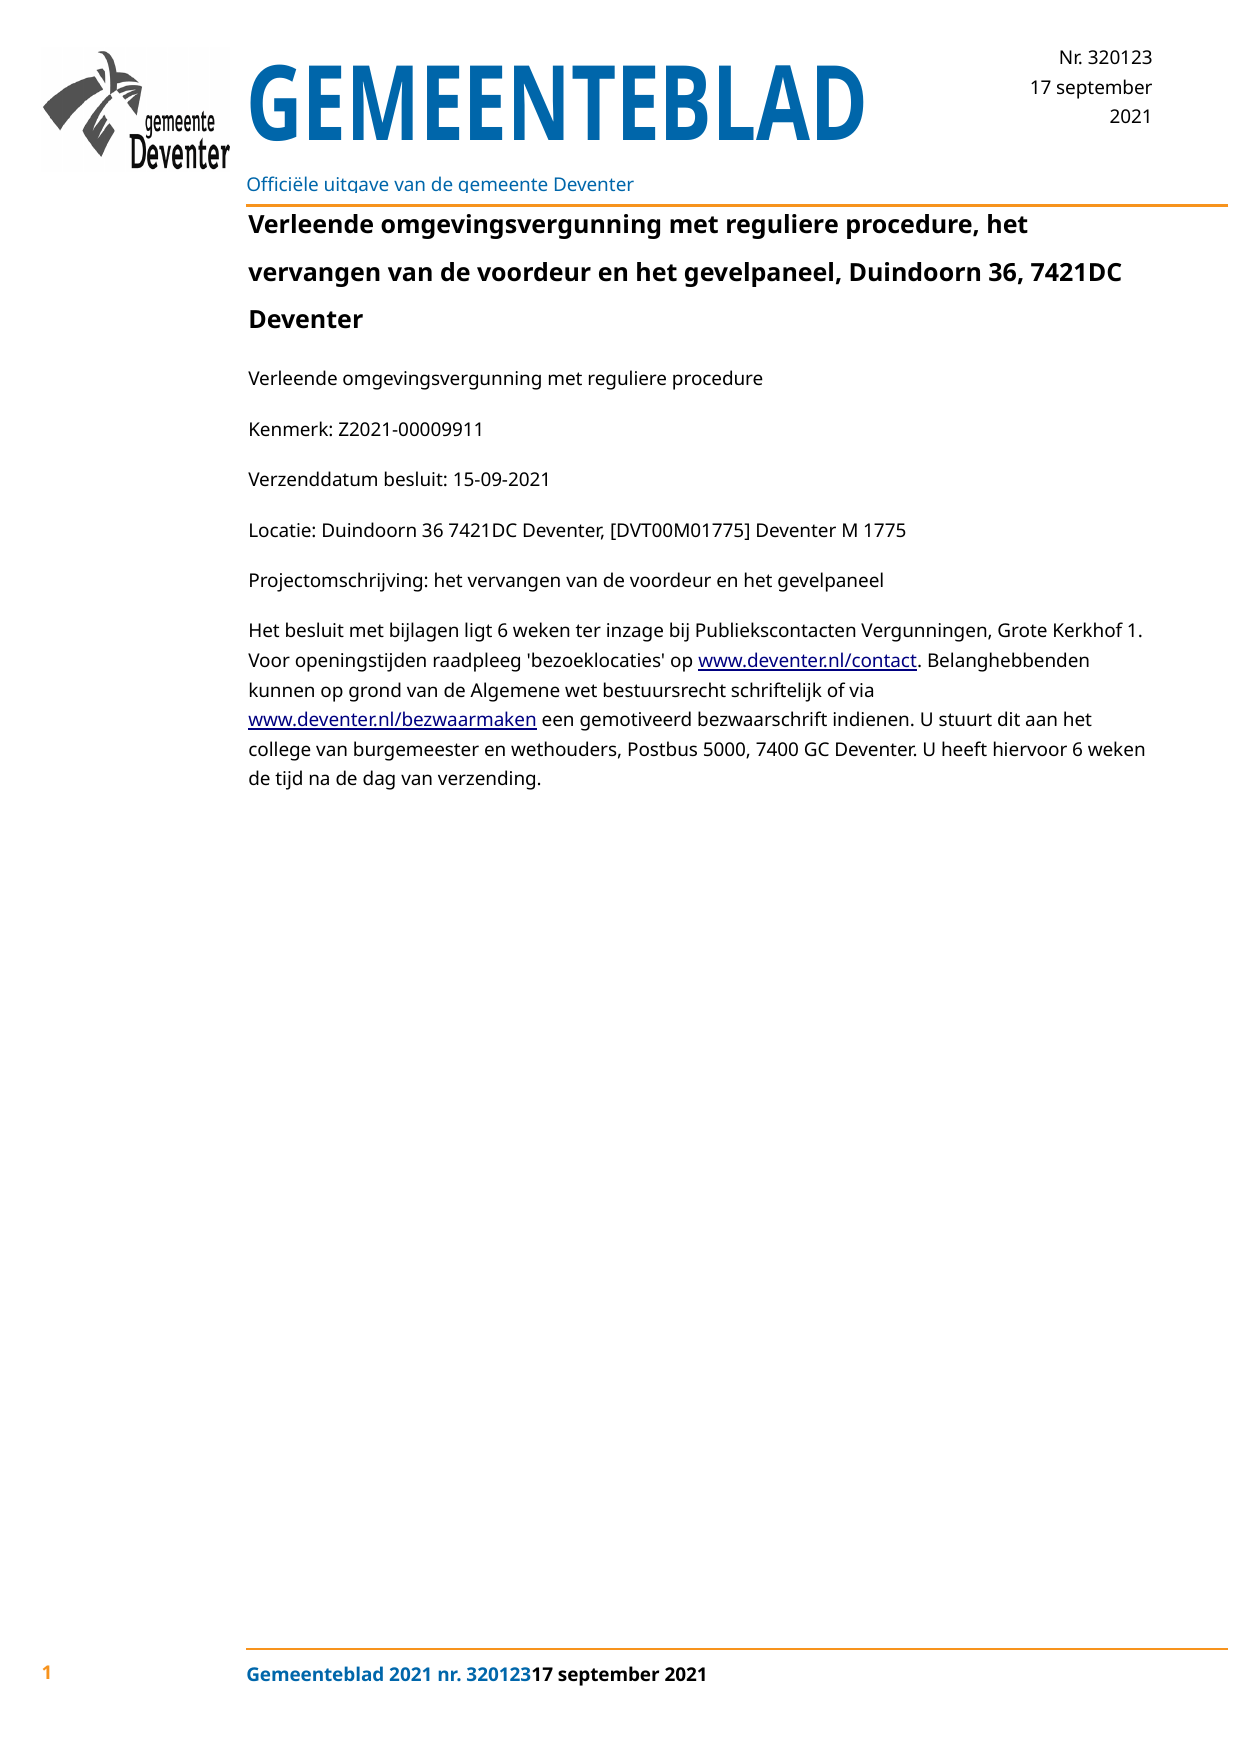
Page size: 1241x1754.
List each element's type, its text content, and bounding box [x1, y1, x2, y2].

text Projectomschrijving: het vervangen van de voordeur en het gevelpaneel [248, 567, 1152, 593]
text Verzenddatum besluit: 15-09-2021 [248, 466, 1152, 492]
text Verleende omgevingsvergunning met reguliere procedure, het vervangen van de voordeur en het gevelpaneel, Duindoorn 36, 7421DC Deventer [248, 207, 1152, 336]
text Kenmerk: Z2021-00009911 [248, 416, 1152, 442]
picture [41, 47, 231, 172]
text Locatie: Duindoorn 36 7421DC Deventer, [DVT00M01775] Deventer M 1775 [248, 517, 1152, 542]
text Verleende omgevingsvergunning met reguliere procedure [248, 366, 1152, 391]
text Het besluit met bijlagen ligt 6 weken ter inzage bij Publiekscontacten Vergunningen, Grote Kerkhof 1. Voor openingstijden raadpleeg 'bezoeklocaties' op www.deventer.nl/contact. Belanghebbenden kunnen op grond van de Algemene wet bestuursrecht schriftelijk of via www.deventer.nl/bezwaarmaken een gemotiveerd bezwaarschrift indienen. U stuurt dit aan het college van burgemeester en wethouders, Postbus 5000, 7400 GC Deventer. U heeft hiervoor 6 weken de tijd na de dag van verzending. [248, 618, 1152, 791]
